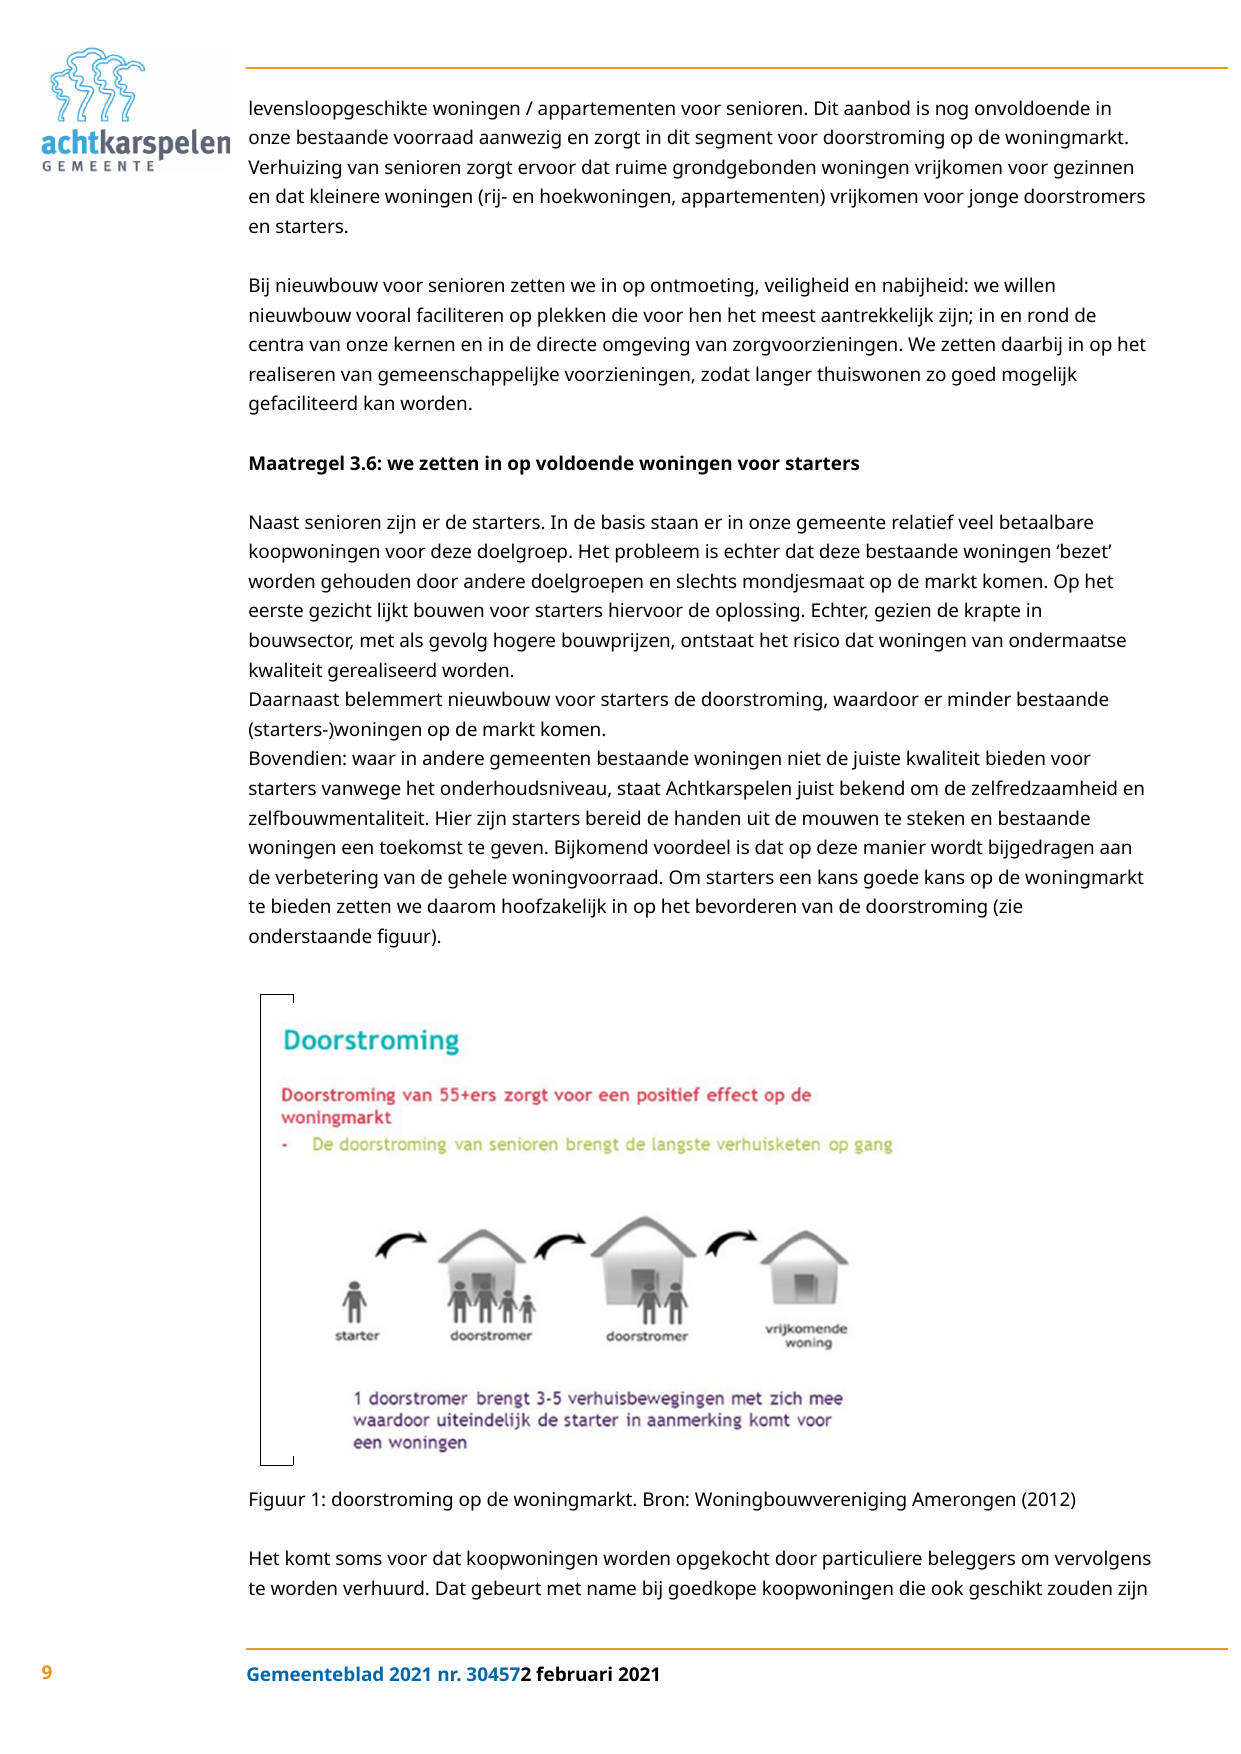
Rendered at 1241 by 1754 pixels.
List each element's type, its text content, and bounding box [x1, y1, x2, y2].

text Het komt soms voor dat koopwoningen worden opgekocht door particuliere beleggers om vervolgens te worden verhuurd. Dat gebeurt met name bij goedkope koopwoningen die ook geschikt zouden zijn [248, 1546, 1152, 1601]
text Figuur 1: doorstroming op de woningmarkt. Bron: Woningbouwvereniging Amerongen (2012) [248, 1486, 1152, 1512]
text Verhuizing van senioren zorgt ervoor dat ruime grondgebonden woningen vrijkomen voor gezinnen en dat kleinere woningen (rij- en hoekwoningen, appartementen) vrijkomen voor jonge doorstromers en starters. [248, 154, 1152, 239]
text Bovendien: waar in andere gemeenten bestaande woningen niet de juiste kwaliteit bieden voor starters vanwege het onderhoudsniveau, staat Achtkarspelen juist bekend om de zelfredzaamheid en zelfbouwmentaliteit. Hier zijn starters bereid de handen uit de mouwen te steken en bestaande woningen een toekomst te geven. Bijkomend voordeel is dat op deze manier wordt bijgedragen aan de verbetering van de gehele woningvoorraad. Om starters een kans goede kans op de woningmarkt te bieden zetten we daarom hoofzakelijk in op het bevorderen van de doorstroming (zie onderstaande figuur). [248, 746, 1152, 949]
picture [41, 47, 231, 172]
text Naast senioren zijn er de starters. In de basis staan er in onze gemeente relatief veel betaalbare koopwoningen voor deze doelgroep. Het probleem is echter dat deze bestaande woningen ‘bezet’ worden gehouden door andere doelgroepen en slechts mondjesmaat op de markt komen. Op het eerste gezicht lijkt bouwen voor starters hiervoor de oplossing. Echter, gezien de krapte in bouwsector, met als gevolg hogere bouwprijzen, ontstaat het risico dat woningen van ondermaatse kwaliteit gerealiseerd worden. [248, 509, 1152, 683]
picture [268, 1003, 1008, 1456]
text Bij nieuwbouw voor senioren zetten we in op ontmoeting, veiligheid en nabijheid: we willen nieuwbouw vooral faciliteren op plekken die voor hen het meest aantrekkelijk zijn; in en rond de centra van onze kernen en in de directe omgeving van zorgvoorzieningen. We zetten daarbij in op het realiseren van gemeenschappelijke voorzieningen, zodat langer thuiswonen zo goed mogelijk gefaciliteerd kan worden. [248, 272, 1152, 416]
text Maatregel 3.6: we zetten in op voldoende woningen voor starters [248, 450, 1152, 476]
text levensloopgeschikte woningen / appartementen voor senioren. Dit aanbod is nog onvoldoende in onze bestaande voorraad aanwezig en zorgt in dit segment voor doorstroming op de woningmarkt. [248, 95, 1152, 150]
text Daarnaast belemmert nieuwbouw voor starters de doorstroming, waardoor er minder bestaande (starters-)woningen op de markt komen. [248, 686, 1152, 742]
